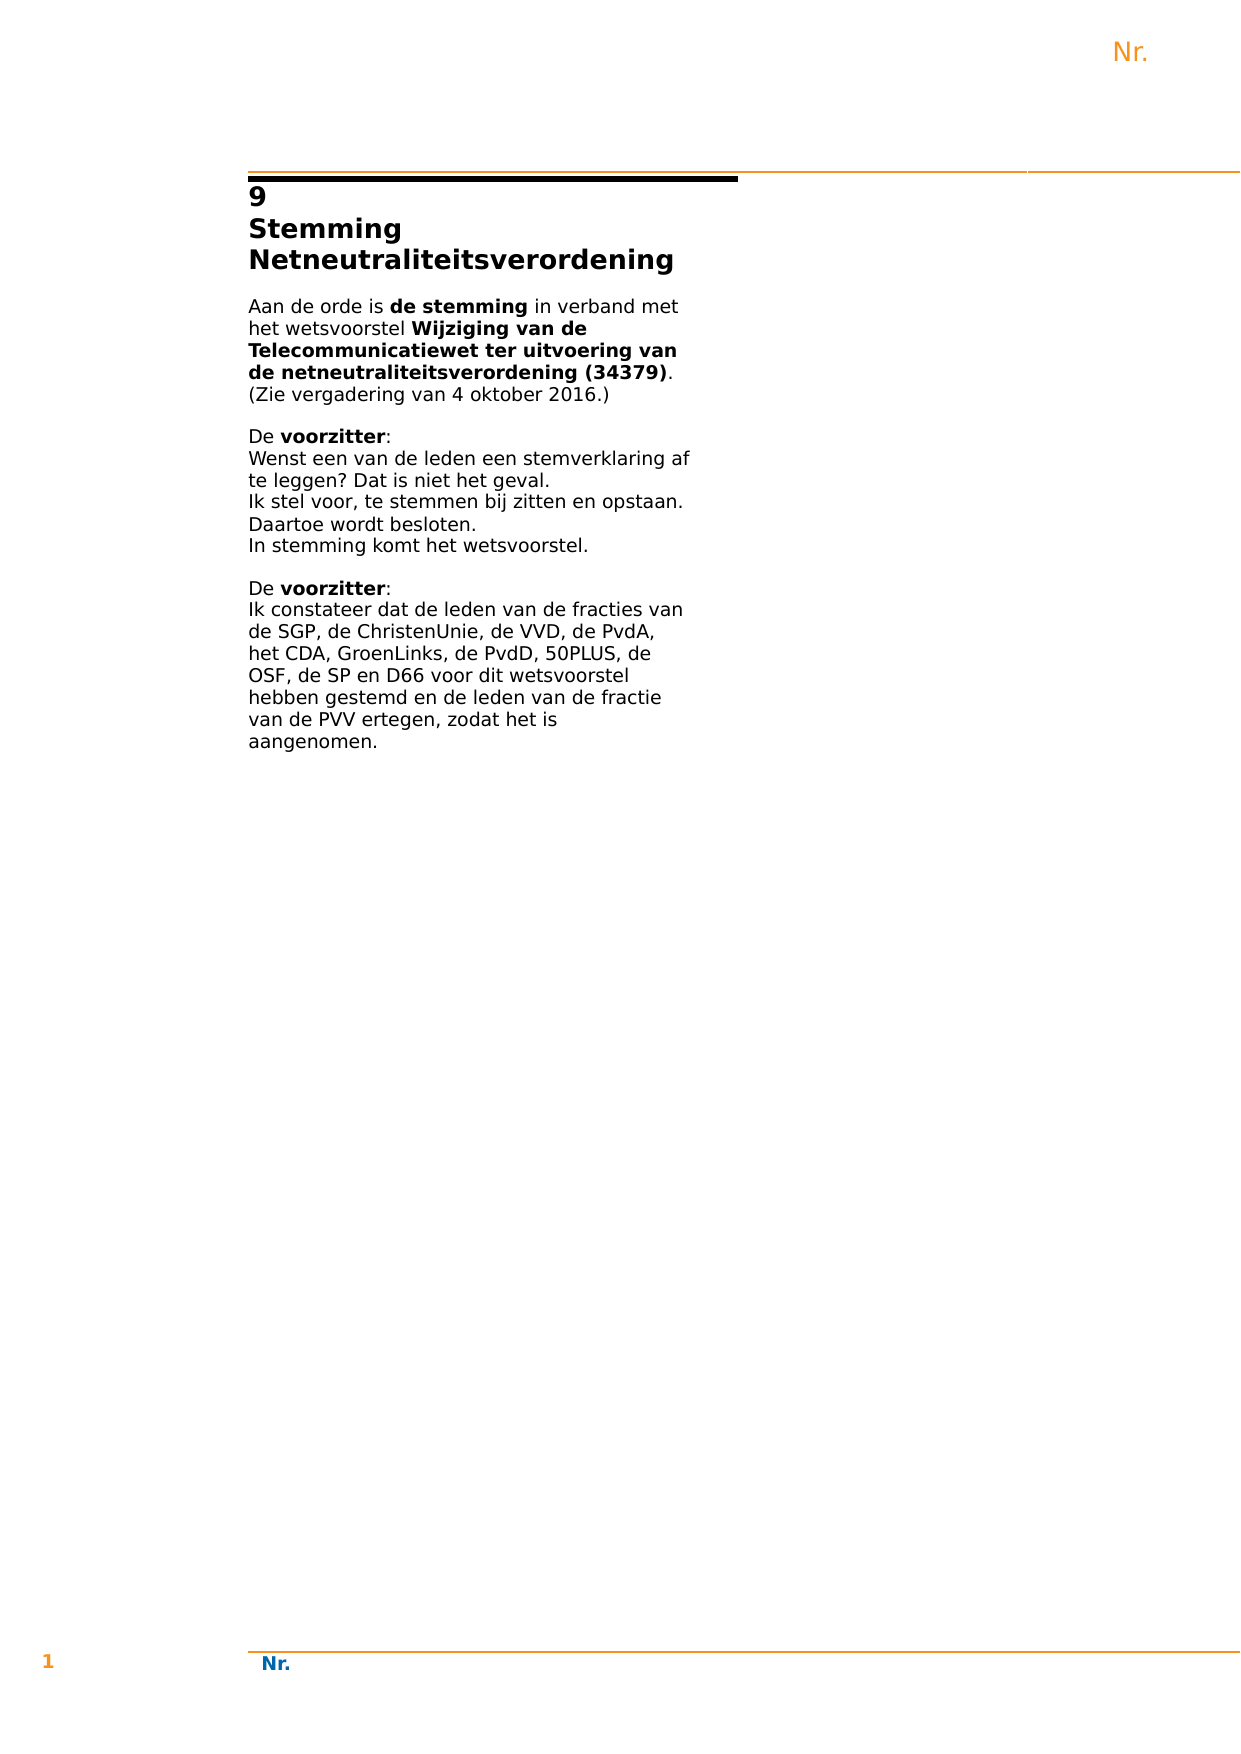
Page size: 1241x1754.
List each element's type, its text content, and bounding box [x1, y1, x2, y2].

text De voorzitter: [248, 577, 691, 599]
text De voorzitter: [248, 426, 691, 447]
text Ik stel voor, te stemmen bij zitten en opstaan. [248, 491, 691, 513]
text In stemming komt het wetsvoorstel. [248, 535, 691, 557]
title 9 Stemming Netneutraliteitsverordening [248, 182, 691, 276]
text Ik constateer dat de leden van de fracties van de SGP, de ChristenUnie, de VVD, de PvdA, het CDA, GroenLinks, de PvdD, 50PLUS, de OSF, de SP en D66 voor dit wetsvoorstel hebben gestemd en de leden van de fractie van de PVV ertegen, zodat het is aangenomen. [248, 599, 691, 753]
text Aan de orde is de stemming in verband met het wetsvoorstel Wijziging van de Telecommunicatiewet ter uitvoering van de netneutraliteitsverordening (34379). [248, 296, 691, 383]
text Daartoe wordt besloten. [248, 513, 691, 535]
text (Zie vergadering van 4 oktober 2016.) [248, 383, 691, 406]
text Wenst een van de leden een stemverklaring af te leggen? Dat is niet het geval. [248, 447, 691, 491]
